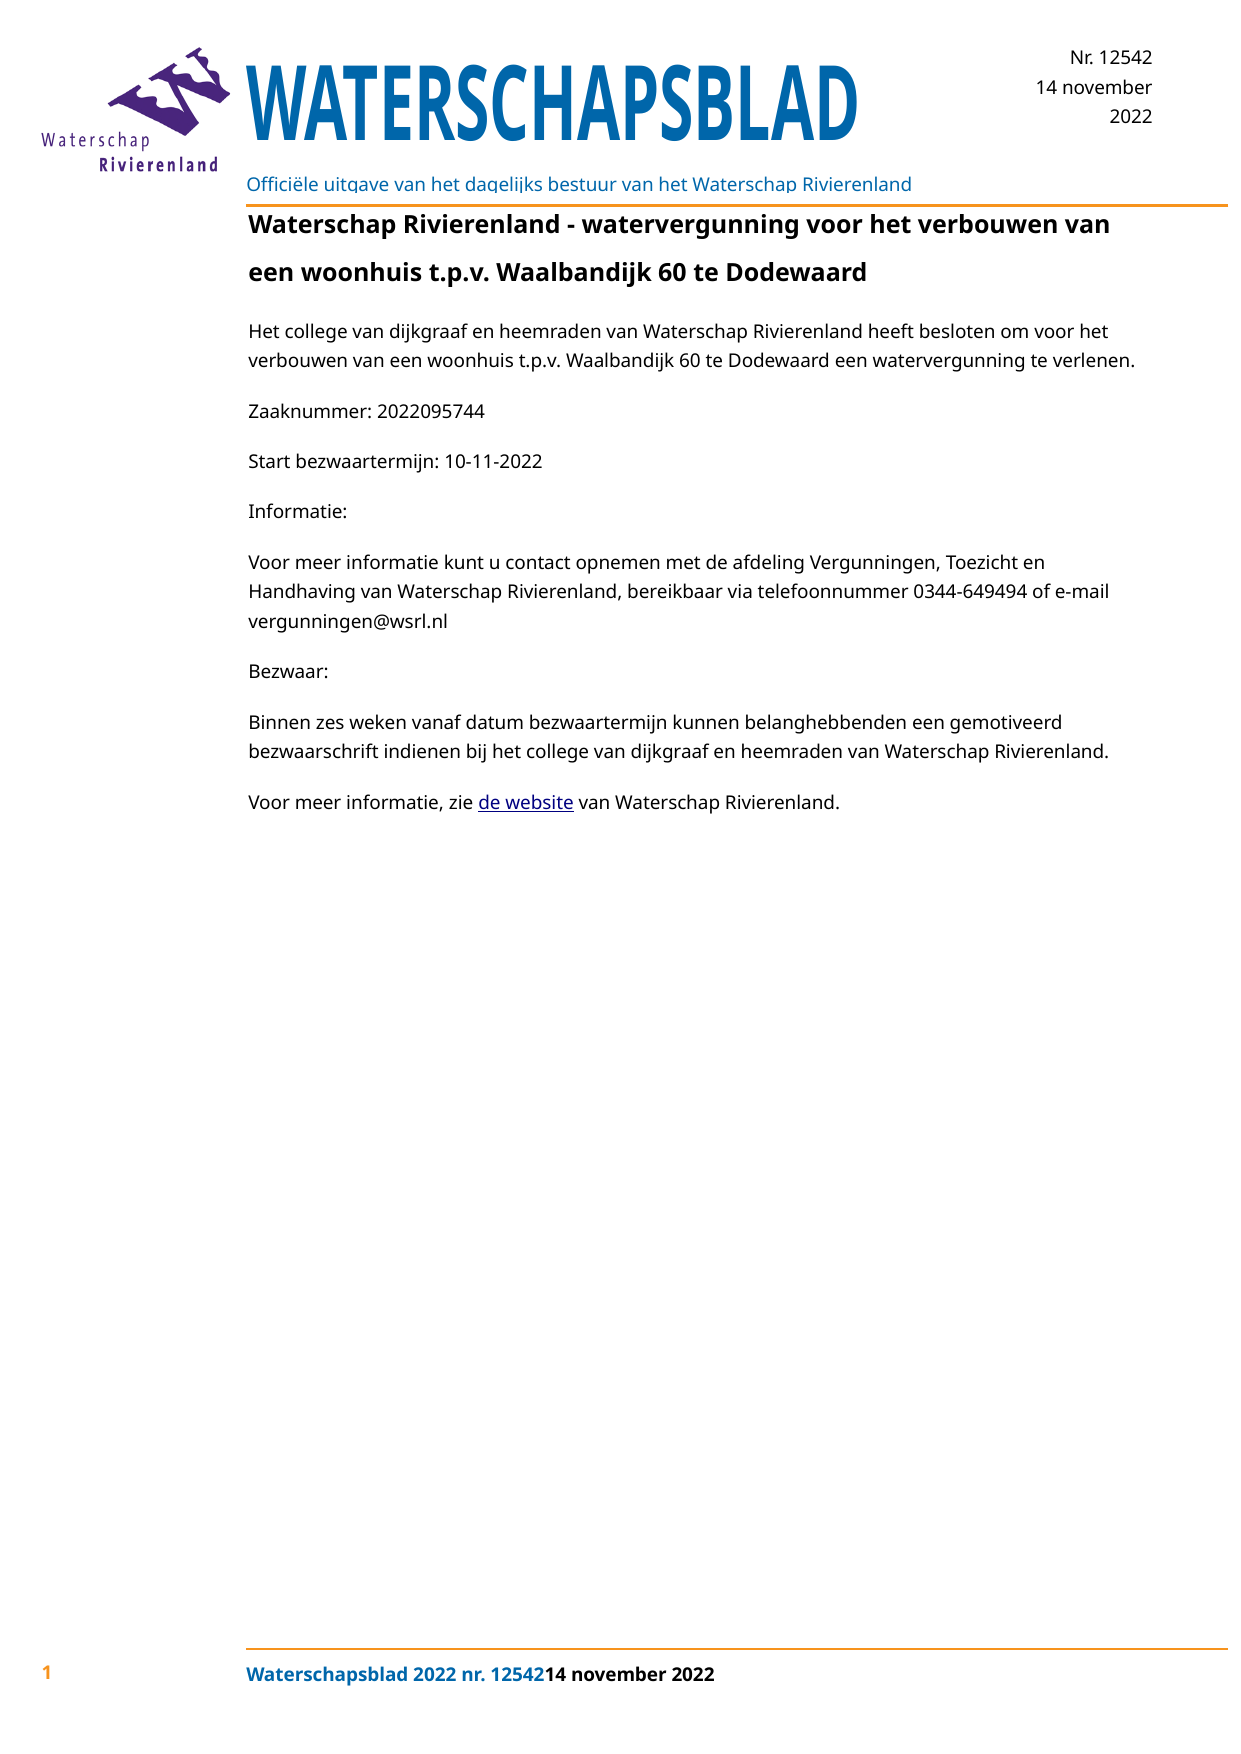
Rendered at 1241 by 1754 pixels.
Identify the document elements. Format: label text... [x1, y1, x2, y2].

text Voor meer informatie, zie de website van Waterschap Rivierenland. [248, 789, 1152, 815]
picture [41, 47, 231, 172]
text Het college van dijkgraaf en heemraden van Waterschap Rivierenland heeft besloten om voor het verbouwen van een woonhuis t.p.v. Waalbandijk 60 te Dodewaard een watervergunning te verlenen. [248, 318, 1152, 373]
text Zaaknummer: 2022095744 [248, 398, 1152, 424]
text Start bezwaartermijn: 10-11-2022 [248, 448, 1152, 474]
text Bezwaar: [248, 659, 1152, 684]
text Informatie: [248, 499, 1152, 524]
text Binnen zes weken vanaf datum bezwaartermijn kunnen belanghebbenden een gemotiveerd bezwaarschrift indienen bij het college van dijkgraaf en heemraden van Waterschap Rivierenland. [248, 709, 1152, 764]
text Voor meer informatie kunt u contact opnemen met de afdeling Vergunningen, Toezicht en Handhaving van Waterschap Rivierenland, bereikbaar via telefoonnummer 0344-649494 of e-mail vergunningen@wsrl.nl [248, 549, 1152, 634]
text Waterschap Rivierenland - watervergunning voor het verbouwen van een woonhuis t.p.v. Waalbandijk 60 te Dodewaard [248, 207, 1152, 288]
